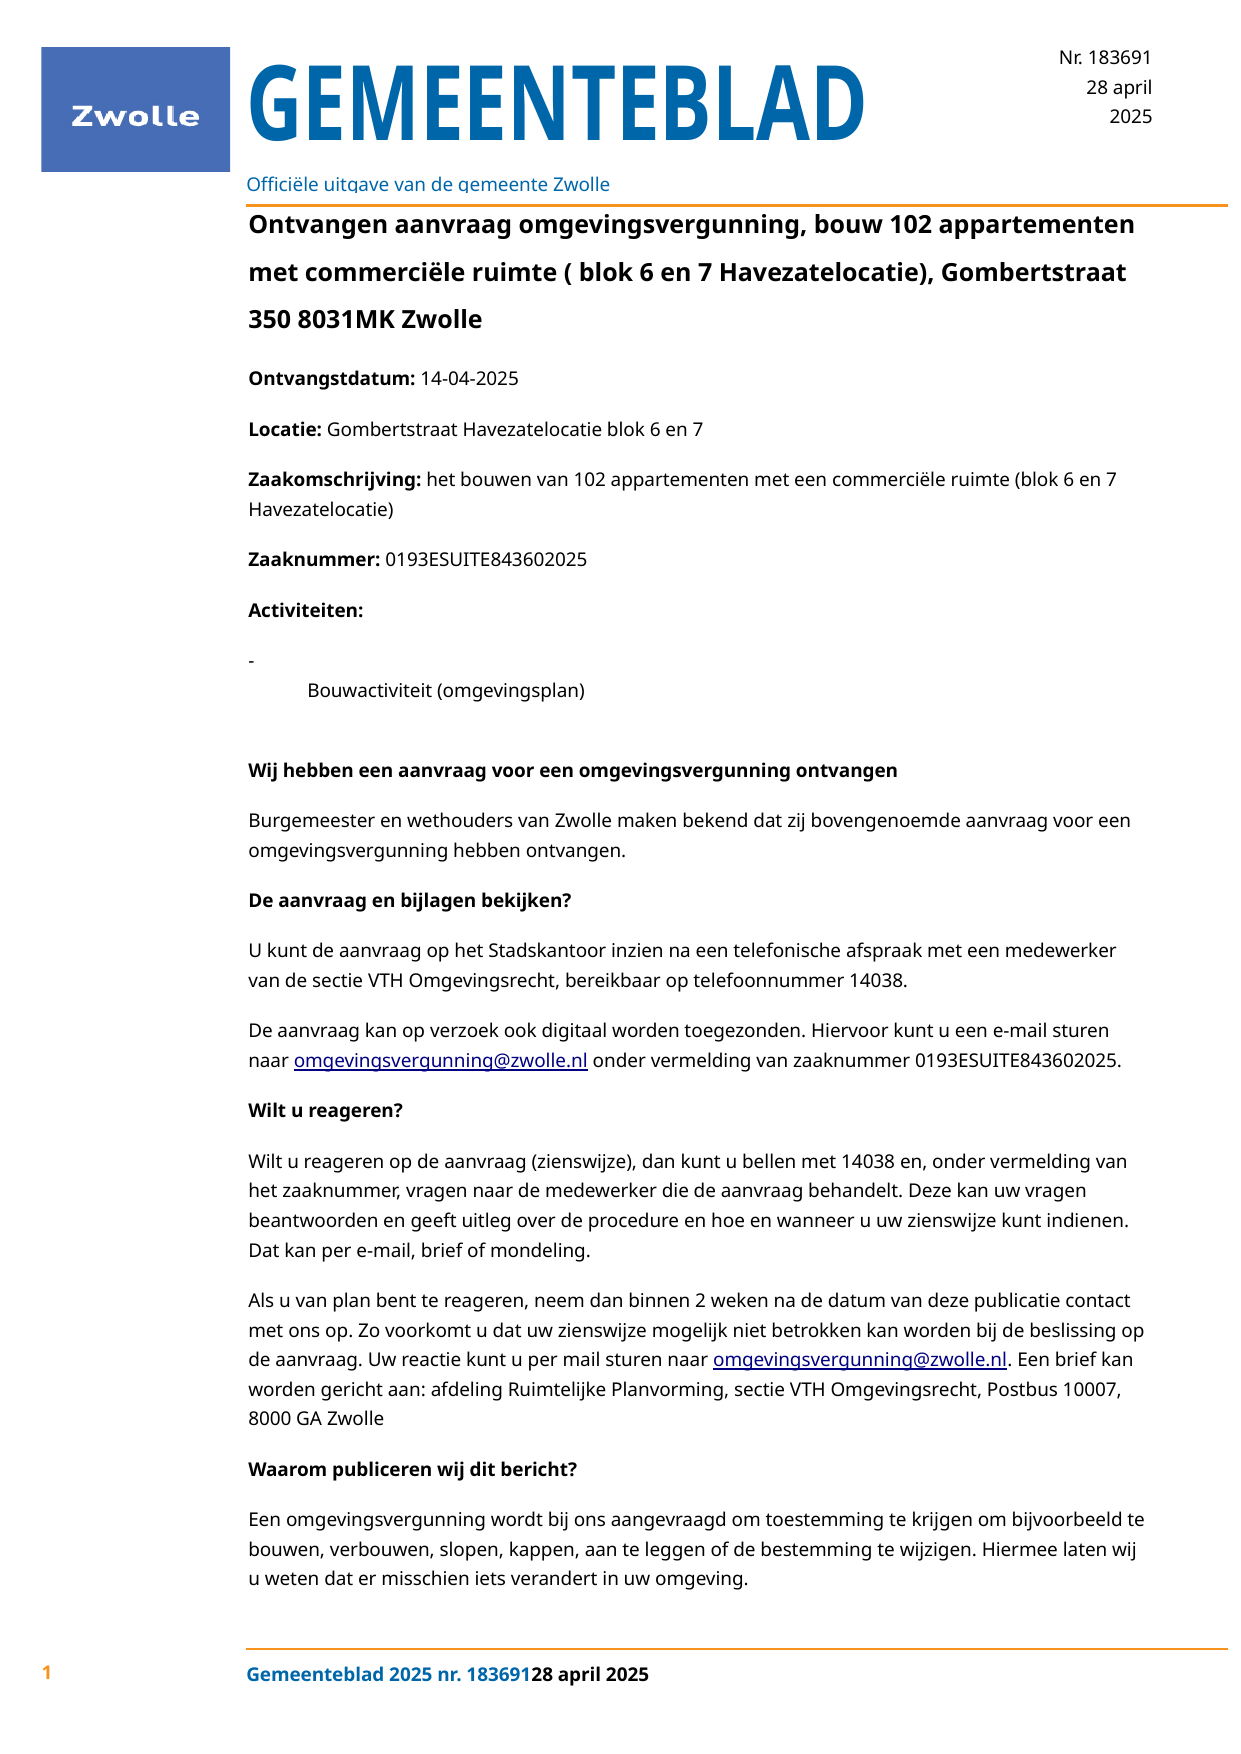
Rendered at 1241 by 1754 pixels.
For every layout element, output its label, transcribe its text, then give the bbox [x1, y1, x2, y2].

text Ontvangen aanvraag omgevingsvergunning, bouw 102 appartementen met commerciële ruimte ( blok 6 en 7 Havezatelocatie), Gombertstraat 350 8031MK Zwolle [248, 207, 1152, 336]
text Een omgevingsvergunning wordt bij ons aangevraagd om toestemming te krijgen om bijvoorbeeld te bouwen, verbouwen, slopen, kappen, aan te leggen of de bestemming te wijzigen. Hiermee laten wij u weten dat er misschien iets verandert in uw omgeving. [248, 1506, 1152, 1591]
text De aanvraag en bijlagen bekijken? [248, 887, 1152, 913]
text Waarom publiceren wij dit bericht? [248, 1456, 1152, 1482]
text U kunt de aanvraag op het Stadskantoor inzien na een telefonische afspraak met een medewerker van de sectie VTH Omgevingsrecht, bereikbaar op telefoonnummer 14038. [248, 938, 1152, 993]
text Activiteiten: [248, 597, 1152, 622]
text Zaaknummer: 0193ESUITE843602025 [248, 546, 1152, 572]
text Locatie: Gombertstraat Havezatelocatie blok 6 en 7 [248, 416, 1152, 442]
text Wilt u reageren op de aanvraag (zienswijze), dan kunt u bellen met 14038 en, onder vermelding van het zaaknummer, vragen naar de medewerker die de aanvraag behandelt. Deze kan uw vragen beantwoorden en geeft uitleg over de procedure en hoe en wanneer u uw zienswijze kunt indienen. Dat kan per e-mail, brief of mondeling. [248, 1148, 1152, 1262]
text Wij hebben een aanvraag voor een omgevingsvergunning ontvangen [248, 757, 1152, 782]
picture [41, 47, 231, 172]
text Burgemeester en wethouders van Zwolle maken bekend dat zij bovengenoemde aanvraag voor een omgevingsvergunning hebben ontvangen. [248, 807, 1152, 862]
text Als u van plan bent te reageren, neem dan binnen 2 weken na de datum van deze publicatie contact met ons op. Zo voorkomt u dat uw zienswijze mogelijk niet betrokken kan worden bij de beslissing op de aanvraag. Uw reactie kunt u per mail sturen naar omgevingsvergunning@zwolle.nl. Een brief kan worden gericht aan: afdeling Ruimtelijke Planvorming, sectie VTH Omgevingsrecht, Postbus 10007, 8000 GA Zwolle [248, 1287, 1152, 1431]
text Ontvangstdatum: 14-04-2025 [248, 366, 1152, 391]
text Wilt u reageren? [248, 1098, 1152, 1123]
list Bouwactiviteit (omgevingsplan) [248, 677, 1152, 702]
text De aanvraag kan op verzoek ook digitaal worden toegezonden. Hiervoor kunt u een e-mail sturen naar omgevingsvergunning@zwolle.nl onder vermelding van zaaknummer 0193ESUITE843602025. [248, 1018, 1152, 1073]
text Zaakomschrijving: het bouwen van 102 appartementen met een commerciële ruimte (blok 6 en 7 Havezatelocatie) [248, 466, 1152, 522]
